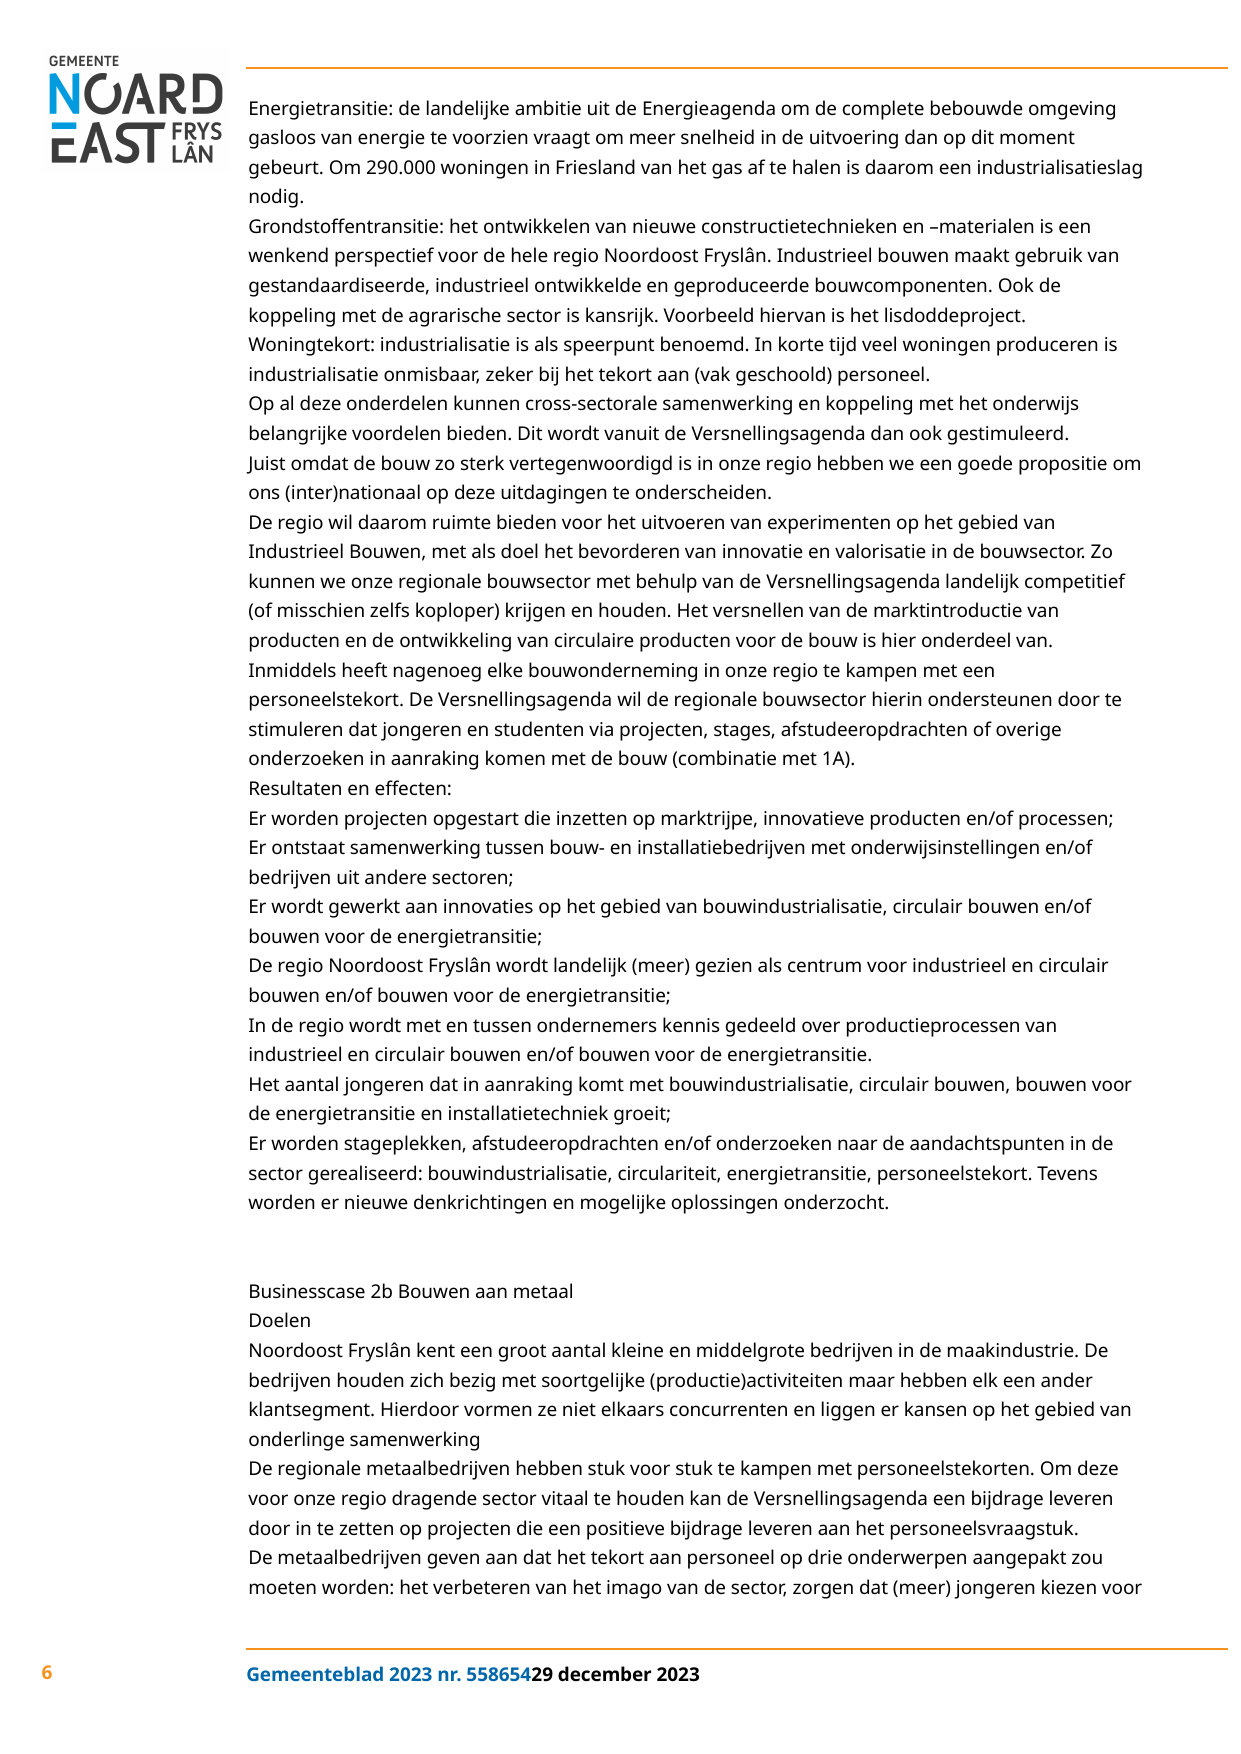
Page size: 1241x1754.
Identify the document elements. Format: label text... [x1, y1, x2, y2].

text De regio wil daarom ruimte bieden voor het uitvoeren van experimenten op het gebied van Industrieel Bouwen, met als doel het bevorderen van innovatie en valorisatie in de bouwsector. Zo kunnen we onze regionale bouwsector met behulp van de Versnellingsagenda landelijk competitief (of misschien zelfs koploper) krijgen en houden. Het versnellen van de marktintroductie van producten en de ontwikkeling van circulaire producten voor de bouw is hier onderdeel van. [248, 509, 1152, 653]
text Noordoost Fryslân kent een groot aantal kleine en middelgrote bedrijven in de maakindustrie. De bedrijven houden zich bezig met soortgelijke (productie)activiteiten maar hebben elk een ander klantsegment. Hierdoor vormen ze niet elkaars concurrenten en liggen er kansen op het gebied van onderlinge samenwerking [248, 1337, 1152, 1452]
text Woningtekort: industrialisatie is als speerpunt benoemd. In korte tijd veel woningen produceren is industrialisatie onmisbaar, zeker bij het tekort aan (vak geschoold) personeel. [248, 331, 1152, 387]
text Er ontstaat samenwerking tussen bouw- en installatiebedrijven met onderwijsinstellingen en/of bedrijven uit andere sectoren; [248, 834, 1152, 890]
text Energietransitie: de landelijke ambitie uit de Energieagenda om de complete bebouwde omgeving gasloos van energie te voorzien vraagt om meer snelheid in de uitvoering dan op dit moment gebeurt. Om 290.000 woningen in Friesland van het gas af te halen is daarom een industrialisatieslag nodig. [248, 95, 1152, 209]
picture [41, 47, 231, 172]
text De regio Noordoost Fryslân wordt landelijk (meer) gezien als centrum voor industrieel en circulair bouwen en/of bouwen voor de energietransitie; [248, 953, 1152, 1008]
text Er worden projecten opgestart die inzetten op marktrijpe, innovatieve producten en/of processen; [248, 805, 1152, 831]
text De regionale metaalbedrijven hebben stuk voor stuk te kampen met personeelstekorten. Om deze voor onze regio dragende sector vitaal te houden kan de Versnellingsagenda een bijdrage leveren door in te zetten op projecten die een positieve bijdrage leveren aan het personeelsvraagstuk. [248, 1456, 1152, 1541]
text Juist omdat de bouw zo sterk vertegenwoordigd is in onze regio hebben we een goede propositie om ons (inter)nationaal op deze uitdagingen te onderscheiden. [248, 450, 1152, 505]
text Businesscase 2b Bouwen aan metaal [248, 1278, 1152, 1304]
text In de regio wordt met en tussen ondernemers kennis gedeeld over productieprocessen van industrieel en circulair bouwen en/of bouwen voor de energietransitie. [248, 1012, 1152, 1067]
text Er wordt gewerkt aan innovaties op het gebied van bouwindustrialisatie, circulair bouwen en/of bouwen voor de energietransitie; [248, 893, 1152, 949]
text De metaalbedrijven geven aan dat het tekort aan personeel op drie onderwerpen aangepakt zou moeten worden: het verbeteren van het imago van de sector, zorgen dat (meer) jongeren kiezen voor [248, 1544, 1152, 1600]
text Inmiddels heeft nagenoeg elke bouwonderneming in onze regio te kampen met een personeelstekort. De Versnellingsagenda wil de regionale bouwsector hierin ondersteunen door te stimuleren dat jongeren en studenten via projecten, stages, afstudeeropdrachten of overige onderzoeken in aanraking komen met de bouw (combinatie met 1A). [248, 657, 1152, 771]
text Doelen [248, 1308, 1152, 1333]
text Resultaten en effecten: [248, 775, 1152, 801]
text Het aantal jongeren dat in aanraking komt met bouwindustrialisatie, circulair bouwen, bouwen voor de energietransitie en installatietechniek groeit; [248, 1071, 1152, 1126]
text Op al deze onderdelen kunnen cross-sectorale samenwerking en koppeling met het onderwijs belangrijke voordelen bieden. Dit wordt vanuit de Versnellingsagenda dan ook gestimuleerd. [248, 391, 1152, 446]
text Er worden stageplekken, afstudeeropdrachten en/of onderzoeken naar de aandachtspunten in de sector gerealiseerd: bouwindustrialisatie, circulariteit, energietransitie, personeelstekort. Tevens worden er nieuwe denkrichtingen en mogelijke oplossingen onderzocht. [248, 1130, 1152, 1215]
text Grondstoffentransitie: het ontwikkelen van nieuwe constructietechnieken en –materialen is een wenkend perspectief voor de hele regio Noordoost Fryslân. Industrieel bouwen maakt gebruik van gestandaardiseerde, industrieel ontwikkelde en geproduceerde bouwcomponenten. Ook de koppeling met de agrarische sector is kansrijk. Voorbeeld hiervan is het lisdoddeproject. [248, 213, 1152, 328]
